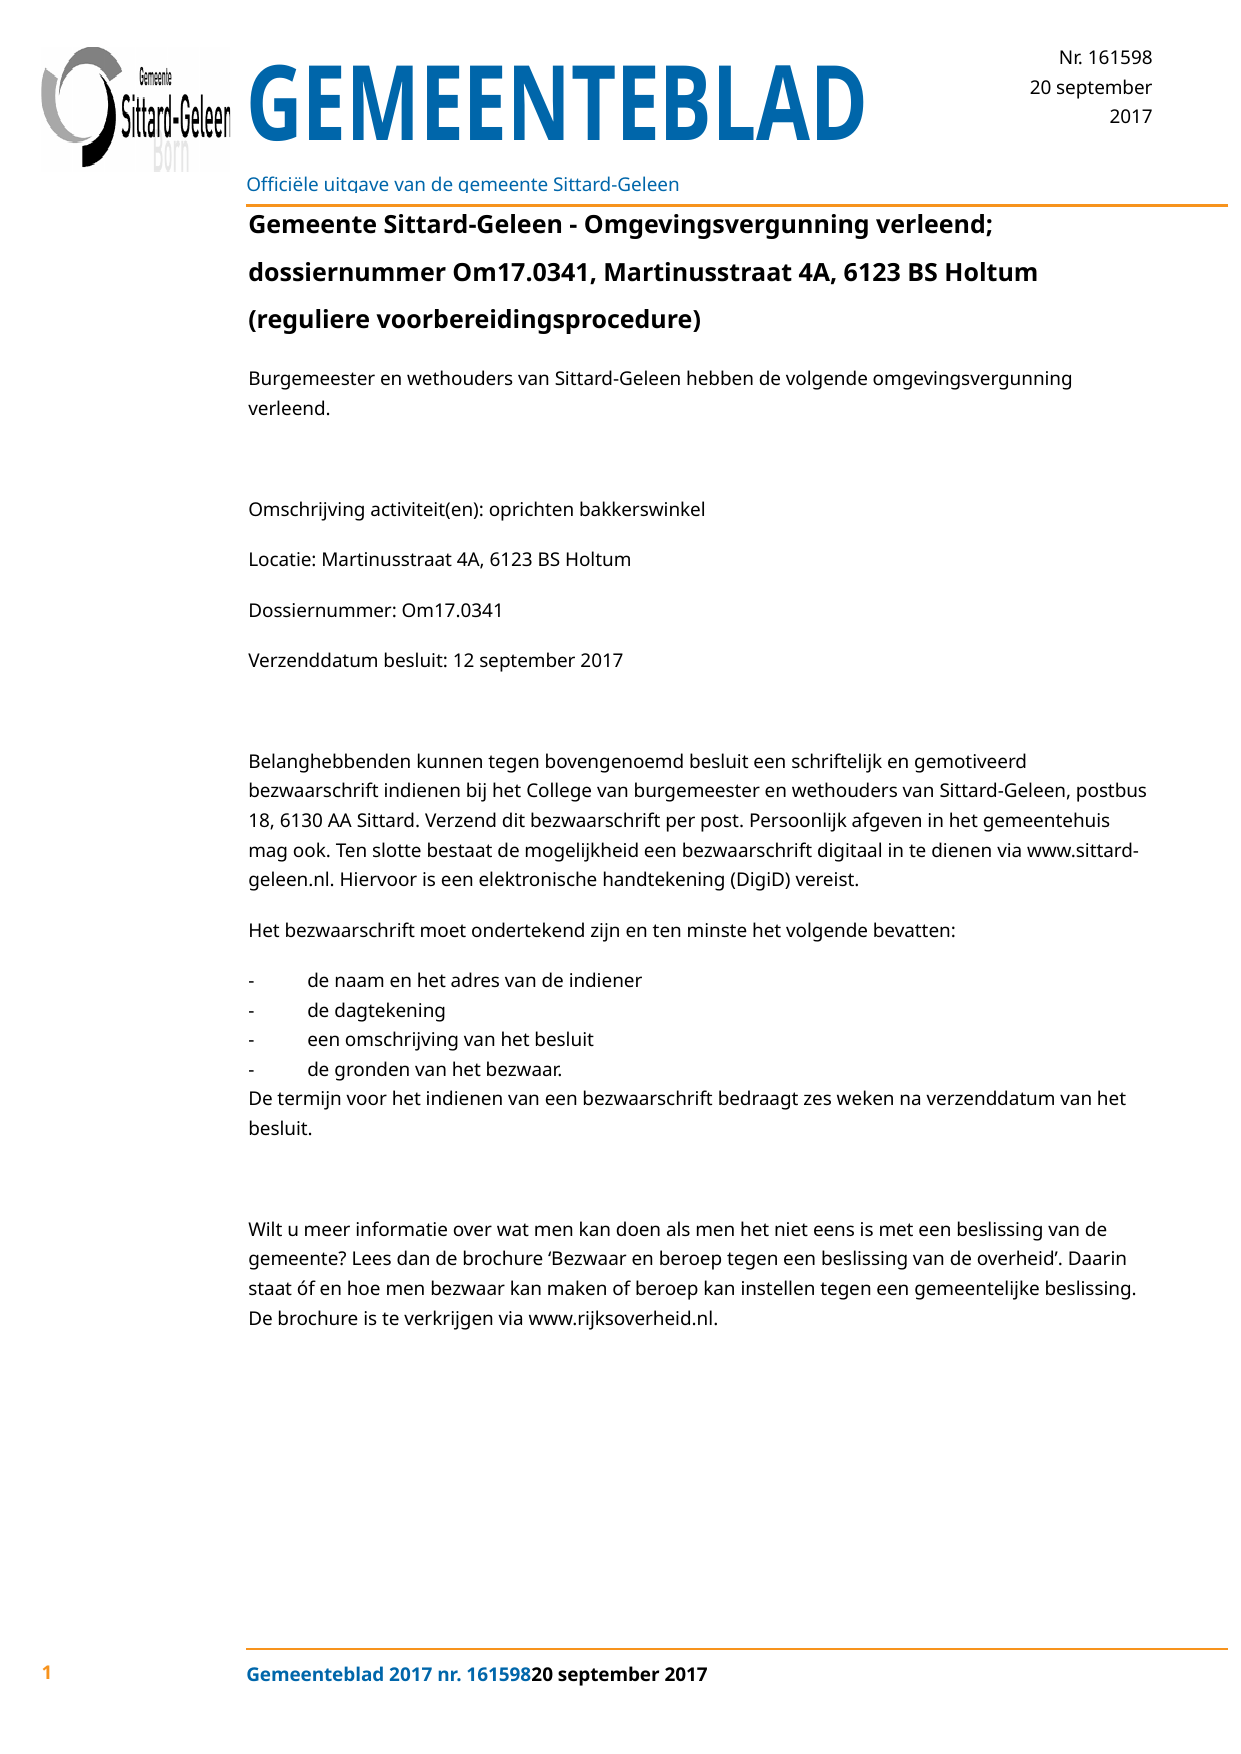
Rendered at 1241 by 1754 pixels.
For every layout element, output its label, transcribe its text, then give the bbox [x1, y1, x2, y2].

picture [41, 47, 231, 172]
list een omschrijving van het besluit [248, 1026, 1152, 1052]
text Locatie: Martinusstraat 4A, 6123 BS Holtum [248, 546, 1152, 572]
text Gemeente Sittard-Geleen - Omgevingsvergunning verleend; dossiernummer Om17.0341, Martinusstraat 4A, 6123 BS Holtum (reguliere voorbereidingsprocedure) [248, 207, 1152, 336]
text Verzenddatum besluit: 12 september 2017 [248, 647, 1152, 673]
text Belanghebbenden kunnen tegen bovengenoemd besluit een schriftelijk en gemotiveerd bezwaarschrift indienen bij het College van burgemeester en wethouders van Sittard-Geleen, postbus 18, 6130 AA Sittard. Verzend dit bezwaarschrift per post. Persoonlijk afgeven in het gemeentehuis mag ook. Ten slotte bestaat de mogelijkheid een bezwaarschrift digitaal in te dienen via www.sittard-geleen.nl. Hiervoor is een elektronische handtekening (DigiD) vereist. [248, 748, 1152, 892]
text Wilt u meer informatie over wat men kan doen als men het niet eens is met een beslissing van de gemeente? Lees dan de brochure ‘Bezwaar en beroep tegen een beslissing van de overheid’. Daarin staat óf en hoe men bezwaar kan maken of beroep kan instellen tegen een gemeentelijke beslissing. De brochure is te verkrijgen via www.rijksoverheid.nl. [248, 1216, 1152, 1330]
list de gronden van het bezwaar. [248, 1056, 1152, 1082]
list de dagtekening [248, 997, 1152, 1022]
list de naam en het adres van de indiener [248, 967, 1152, 993]
text De termijn voor het indienen van een bezwaarschrift bedraagt zes weken na verzenddatum van het besluit. [248, 1086, 1152, 1141]
text Burgemeester en wethouders van Sittard-Geleen hebben de volgende omgevingsvergunning verleend. [248, 366, 1152, 421]
text Het bezwaarschrift moet ondertekend zijn en ten minste het volgende bevatten: [248, 917, 1152, 942]
text Dossiernummer: Om17.0341 [248, 597, 1152, 622]
text Omschrijving activiteit(en): oprichten bakkerswinkel [248, 496, 1152, 522]
